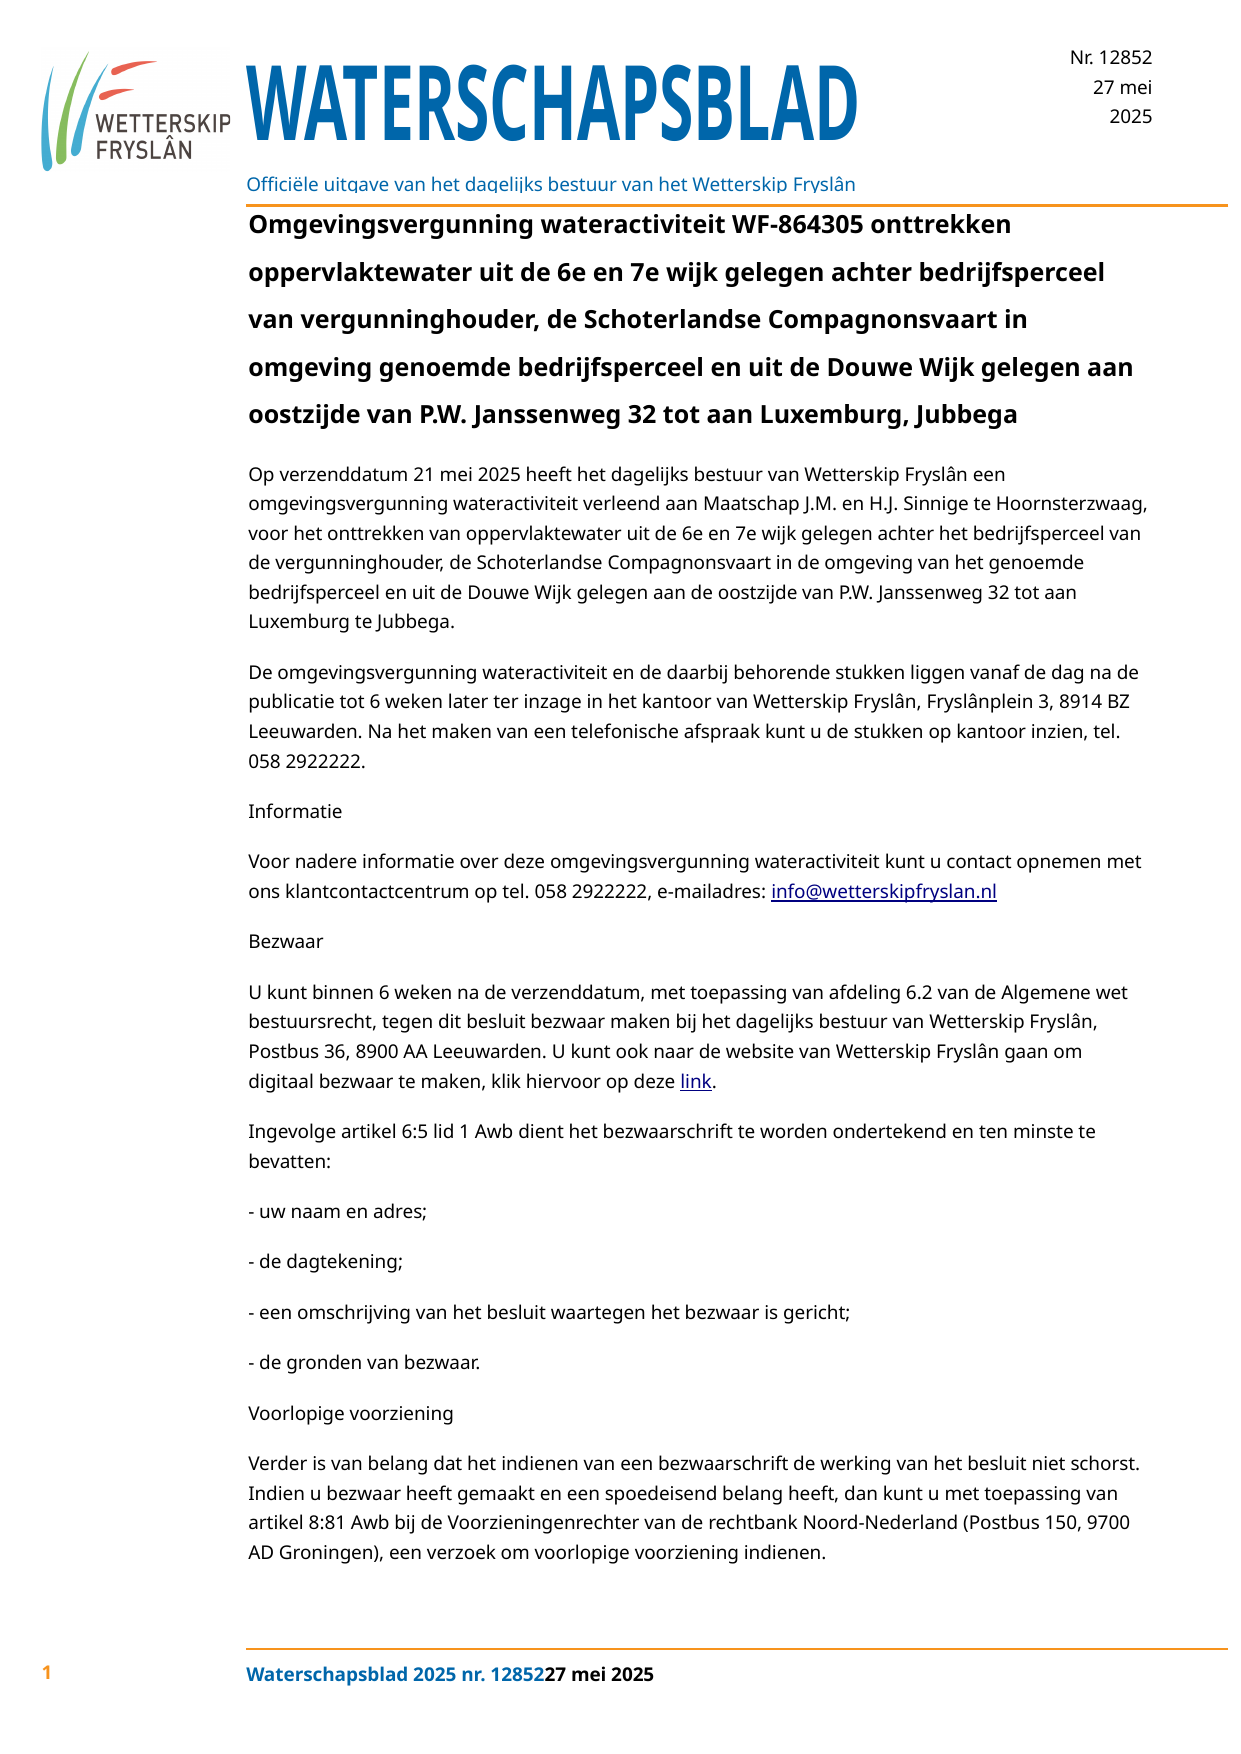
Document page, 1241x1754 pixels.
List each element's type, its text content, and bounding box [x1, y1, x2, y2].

text U kunt binnen 6 weken na de verzenddatum, met toepassing van afdeling 6.2 van de Algemene wet bestuursrecht, tegen dit besluit bezwaar maken bij het dagelijks bestuur van Wetterskip Fryslân, Postbus 36, 8900 AA Leeuwarden. U kunt ook naar de website van Wetterskip Fryslân gaan om digitaal bezwaar te maken, klik hiervoor op deze link. [248, 979, 1152, 1093]
text Verder is van belang dat het indienen van een bezwaarschrift de werking van het besluit niet schorst. Indien u bezwaar heeft gemaakt en een spoedeisend belang heeft, dan kunt u met toepassing van artikel 8:81 Awb bij de Voorzieningenrechter van de rechtbank Noord-Nederland (Postbus 150, 9700 AD Groningen), een verzoek om voorlopige voorziening indienen. [248, 1450, 1152, 1565]
text - uw naam en adres; [248, 1198, 1152, 1224]
picture [41, 47, 231, 172]
text Op verzenddatum 21 mei 2025 heeft het dagelijks bestuur van Wetterskip Fryslân een omgevingsvergunning wateractiviteit verleend aan Maatschap J.M. en H.J. Sinnige te Hoornsterzwaag, voor het onttrekken van oppervlaktewater uit de 6e en 7e wijk gelegen achter het bedrijfsperceel van de vergunninghouder, de Schoterlandse Compagnonsvaart in de omgeving van het genoemde bedrijfsperceel en uit de Douwe Wijk gelegen aan de oostzijde van P.W. Janssenweg 32 tot aan Luxemburg te Jubbega. [248, 461, 1152, 634]
text Ingevolge artikel 6:5 lid 1 Awb dient het bezwaarschrift te worden ondertekend en ten minste te bevatten: [248, 1118, 1152, 1173]
text Omgevingsvergunning wateractiviteit WF-864305 onttrekken oppervlaktewater uit de 6e en 7e wijk gelegen achter bedrijfsperceel van vergunninghouder, de Schoterlandse Compagnonsvaart in omgeving genoemde bedrijfsperceel en uit de Douwe Wijk gelegen aan oostzijde van P.W. Janssenweg 32 tot aan Luxemburg, Jubbega [248, 207, 1152, 431]
text Bezwaar [248, 929, 1152, 954]
text Informatie [248, 798, 1152, 824]
text Voor nadere informatie over deze omgevingsvergunning wateractiviteit kunt u contact opnemen met ons klantcontactcentrum op tel. 058 2922222, e-mailadres: info@wetterskipfryslan.nl [248, 849, 1152, 904]
text Voorlopige voorziening [248, 1400, 1152, 1426]
text De omgevingsvergunning wateractiviteit en de daarbij behorende stukken liggen vanaf de dag na de publicatie tot 6 weken later ter inzage in het kantoor van Wetterskip Fryslân, Fryslânplein 3, 8914 BZ Leeuwarden. Na het maken van een telefonische afspraak kunt u de stukken op kantoor inzien, tel. 058 2922222. [248, 659, 1152, 773]
text - een omschrijving van het besluit waartegen het bezwaar is gericht; [248, 1299, 1152, 1325]
text - de gronden van bezwaar. [248, 1349, 1152, 1375]
text - de dagtekening; [248, 1249, 1152, 1274]
